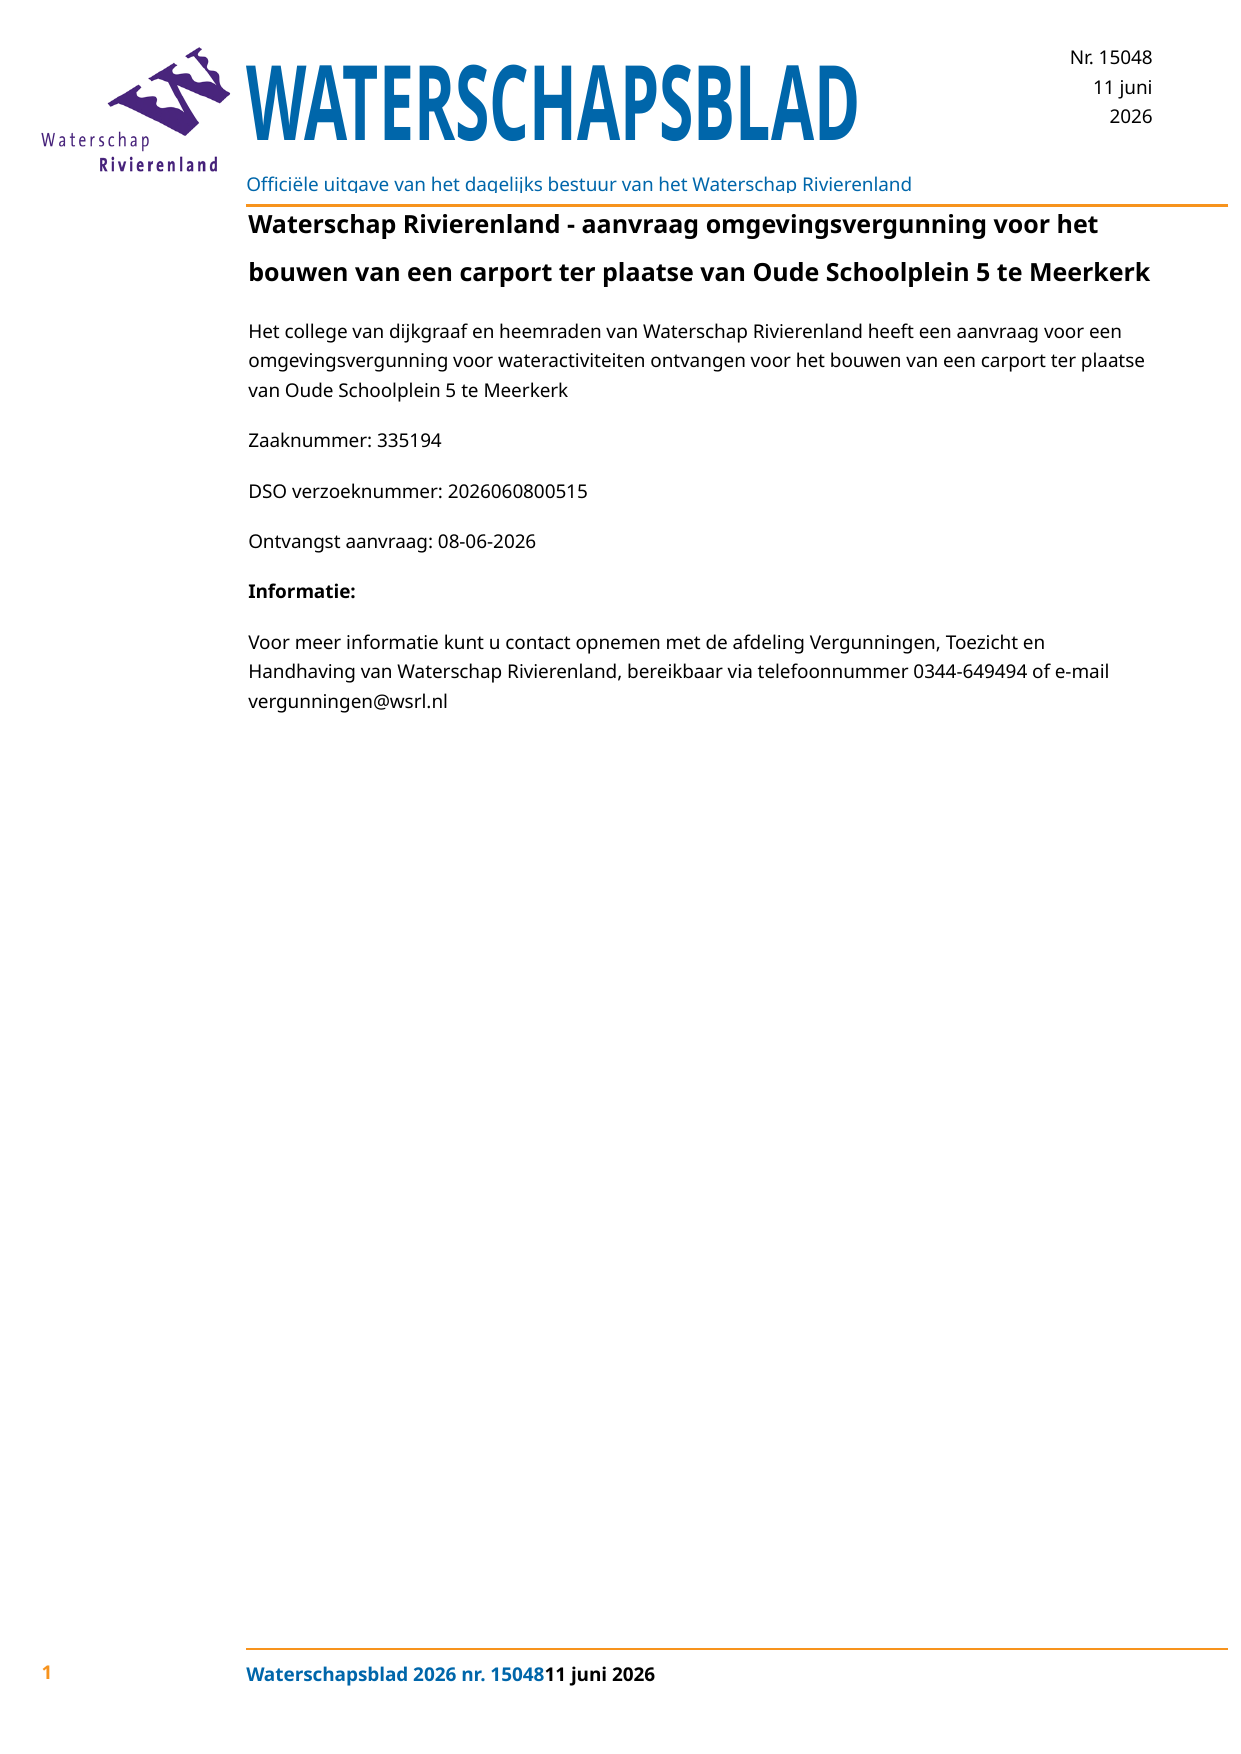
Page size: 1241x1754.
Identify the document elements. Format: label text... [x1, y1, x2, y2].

text Het college van dijkgraaf en heemraden van Waterschap Rivierenland heeft een aanvraag voor een omgevingsvergunning voor wateractiviteiten ontvangen voor het bouwen van een carport ter plaatse van Oude Schoolplein 5 te Meerkerk [248, 318, 1152, 403]
text Informatie: [248, 579, 1152, 604]
text Waterschap Rivierenland - aanvraag omgevingsvergunning voor het bouwen van een carport ter plaatse van Oude Schoolplein 5 te Meerkerk [248, 207, 1152, 288]
picture [41, 47, 231, 172]
text DSO verzoeknummer: 2026060800515 [248, 478, 1152, 504]
text Voor meer informatie kunt u contact opnemen met de afdeling Vergunningen, Toezicht en Handhaving van Waterschap Rivierenland, bereikbaar via telefoonnummer 0344-649494 of e-mail vergunningen@wsrl.nl [248, 629, 1152, 714]
text Ontvangst aanvraag: 08-06-2026 [248, 528, 1152, 554]
text Zaaknummer: 335194 [248, 427, 1152, 453]
